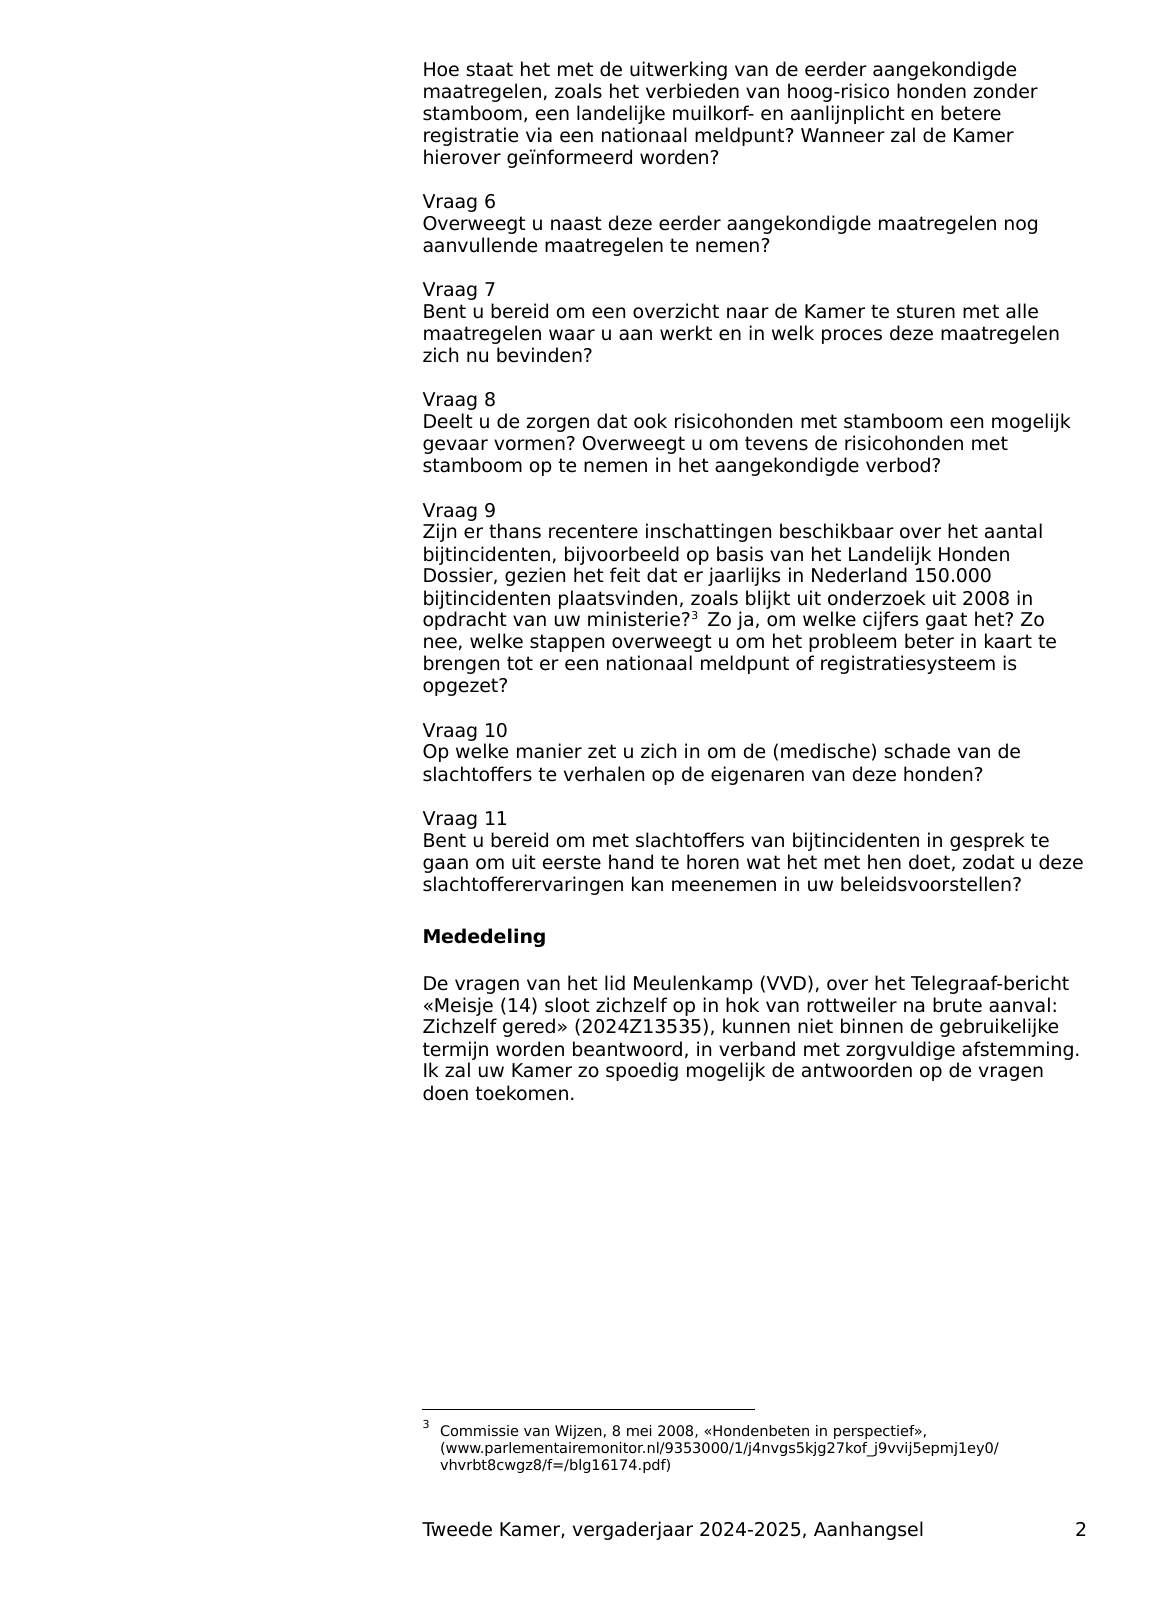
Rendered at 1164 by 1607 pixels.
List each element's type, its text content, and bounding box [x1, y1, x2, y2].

text Overweegt u naast deze eerder aangekondigde maatregelen nog aanvullende maatregelen te nemen? [422, 213, 1087, 257]
text Zijn er thans recentere inschattingen beschikbaar over het aantal bijtincidenten, bijvoorbeeld op basis van het Landelijk Honden Dossier, gezien het feit dat er jaarlijks in Nederland 150.000 bijtincidenten plaatsvinden, zoals blijkt uit onderzoek uit 2008 in opdracht van uw ministerie? Zo ja, om welke cijfers gaat het? Zo nee, welke stappen overweegt u om het probleem beter in kaart te brengen tot er een nationaal meldpunt of registratiesysteem is opgezet? [422, 521, 1087, 697]
text De vragen van het lid Meulenkamp (VVD), over het Telegraaf-bericht «Meisje (14) sloot zichzelf op in hok van rottweiler na brute aanval: Zichzelf gered» (2024Z13535), kunnen niet binnen de gebruikelijke termijn worden beantwoord, in verband met zorgvuldige afstemming. [422, 972, 1087, 1060]
text Vraag 9 [422, 499, 1087, 521]
text Vraag 10 [422, 719, 1087, 741]
text Ik zal uw Kamer zo spoedig mogelijk de antwoorden op de vragen doen toekomen. [422, 1060, 1087, 1104]
text Vraag 6 [422, 191, 1087, 213]
text Commissie van Wijzen, 8 mei 2008, «Hondenbeten in perspectief», (www.parlementairemonitor.nl/9353000/1/j4nvgs5kjg27kof_j9vvij5epmj1ey0/vhvrbt8cwgz8/f=/blg16174.pdf) [422, 1418, 1087, 1474]
text Vraag 7 [422, 279, 1087, 301]
text Hoe staat het met de uitwerking van de eerder aangekondigde maatregelen, zoals het verbieden van hoog-risico honden zonder stamboom, een landelijke muilkorf- en aanlijnplicht en betere registratie via een nationaal meldpunt? Wanneer zal de Kamer hierover geïnformeerd worden? [422, 59, 1087, 169]
text Bent u bereid om met slachtoffers van bijtincidenten in gesprek te gaan om uit eerste hand te horen wat het met hen doet, zodat u deze slachtofferervaringen kan meenemen in uw beleidsvoorstellen? [422, 829, 1087, 896]
text Vraag 11 [422, 808, 1087, 829]
subtitle Mededeling [422, 926, 1087, 947]
text Bent u bereid om een overzicht naar de Kamer te sturen met alle maatregelen waar u aan werkt en in welk proces deze maatregelen zich nu bevinden? [422, 301, 1087, 367]
text Deelt u de zorgen dat ook risicohonden met stamboom een mogelijk gevaar vormen? Overweegt u om tevens de risicohonden met stamboom op te nemen in het aangekondigde verbod? [422, 411, 1087, 477]
text Op welke manier zet u zich in om de (medische) schade van de slachtoffers te verhalen op de eigenaren van deze honden? [422, 741, 1087, 785]
text Vraag 8 [422, 389, 1087, 411]
